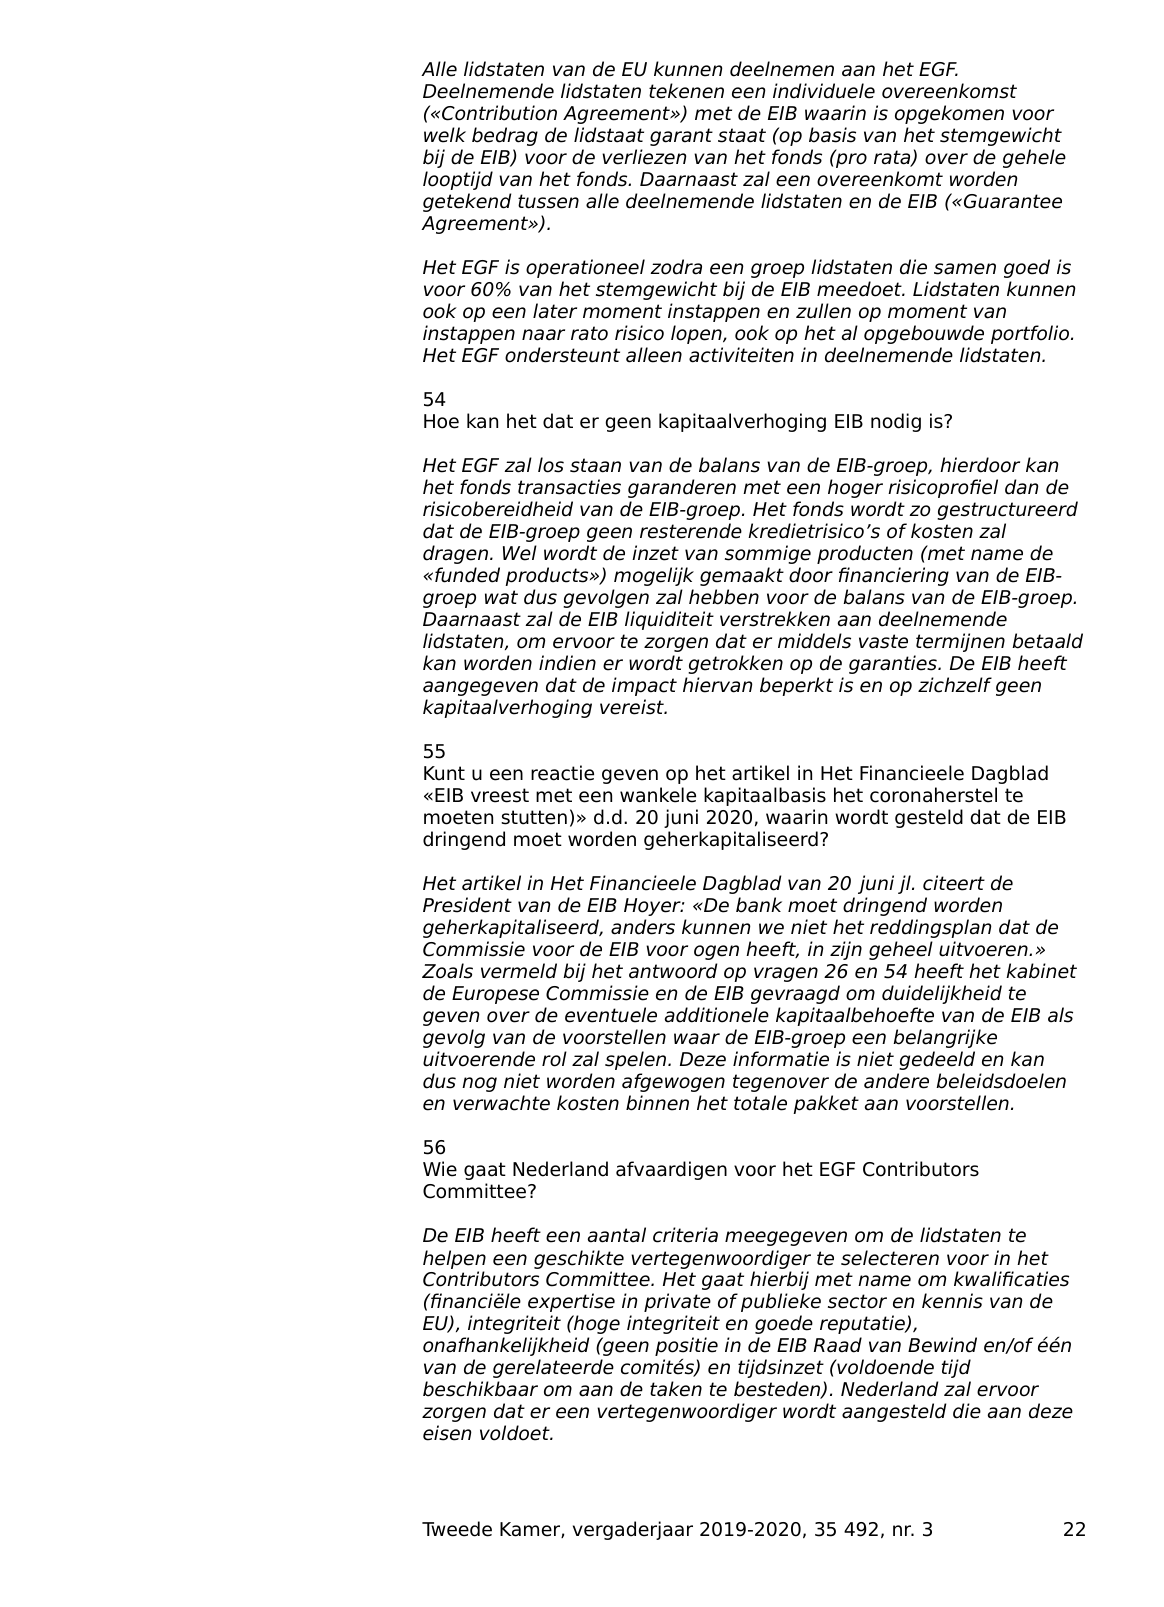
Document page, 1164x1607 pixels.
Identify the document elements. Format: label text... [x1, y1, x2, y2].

text Kunt u een reactie geven op het artikel in Het Financieele Dagblad «EIB vreest met een wankele kapitaalbasis het coronaherstel te moeten stutten)» d.d. 20 juni 2020, waarin wordt gesteld dat de EIB dringend moet worden geherkapitaliseerd? [422, 763, 1087, 851]
text Hoe kan het dat er geen kapitaalverhoging EIB nodig is? [422, 411, 1087, 433]
text Alle lidstaten van de EU kunnen deelnemen aan het EGF. Deelnemende lidstaten tekenen een individuele overeenkomst («Contribution Agreement») met de EIB waarin is opgekomen voor welk bedrag de lidstaat garant staat (op basis van het stemgewicht bij de EIB) voor de verliezen van het fonds (pro rata) over de gehele looptijd van het fonds. Daarnaast zal een overeenkomt worden getekend tussen alle deelnemende lidstaten en de EIB («Guarantee Agreement»). [422, 59, 1087, 235]
text 55 [422, 741, 1087, 763]
text Wie gaat Nederland afvaardigen voor het EGF Contributors Committee? [422, 1159, 1087, 1203]
text 54 [422, 389, 1087, 411]
text Het artikel in Het Financieele Dagblad van 20 juni jl. citeert de President van de EIB Hoyer: «De bank moet dringend worden geherkapitaliseerd, anders kunnen we niet het reddingsplan dat de Commissie voor de EIB voor ogen heeft, in zijn geheel uitvoeren.» Zoals vermeld bij het antwoord op vragen 26 en 54 heeft het kabinet de Europese Commissie en de EIB gevraagd om duidelijkheid te geven over de eventuele additionele kapitaalbehoefte van de EIB als gevolg van de voorstellen waar de EIB-groep een belangrijke uitvoerende rol zal spelen. Deze informatie is niet gedeeld en kan dus nog niet worden afgewogen tegenover de andere beleidsdoelen en verwachte kosten binnen het totale pakket aan voorstellen. [422, 873, 1087, 1115]
text Het EGF zal los staan van de balans van de EIB-groep, hierdoor kan het fonds transacties garanderen met een hoger risicoprofiel dan de risicobereidheid van de EIB-groep. Het fonds wordt zo gestructureerd dat de EIB-groep geen resterende kredietrisico’s of kosten zal dragen. Wel wordt de inzet van sommige producten (met name de «funded products») mogelijk gemaakt door financiering van de EIB-groep wat dus gevolgen zal hebben voor de balans van de EIB-groep. Daarnaast zal de EIB liquiditeit verstrekken aan deelnemende lidstaten, om ervoor te zorgen dat er middels vaste termijnen betaald kan worden indien er wordt getrokken op de garanties. De EIB heeft aangegeven dat de impact hiervan beperkt is en op zichzelf geen kapitaalverhoging vereist. [422, 455, 1087, 719]
text De EIB heeft een aantal criteria meegegeven om de lidstaten te helpen een geschikte vertegenwoordiger te selecteren voor in het Contributors Committee. Het gaat hierbij met name om kwalificaties (financiële expertise in private of publieke sector en kennis van de EU), integriteit (hoge integriteit en goede reputatie), onafhankelijkheid (geen positie in de EIB Raad van Bewind en/of één van de gerelateerde comités) en tijdsinzet (voldoende tijd beschikbaar om aan de taken te besteden). Nederland zal ervoor zorgen dat er een vertegenwoordiger wordt aangesteld die aan deze eisen voldoet. [422, 1225, 1087, 1445]
text 56 [422, 1137, 1087, 1159]
text Het EGF is operationeel zodra een groep lidstaten die samen goed is voor 60% van het stemgewicht bij de EIB meedoet. Lidstaten kunnen ook op een later moment instappen en zullen op moment van instappen naar rato risico lopen, ook op het al opgebouwde portfolio. Het EGF ondersteunt alleen activiteiten in deelnemende lidstaten. [422, 257, 1087, 367]
